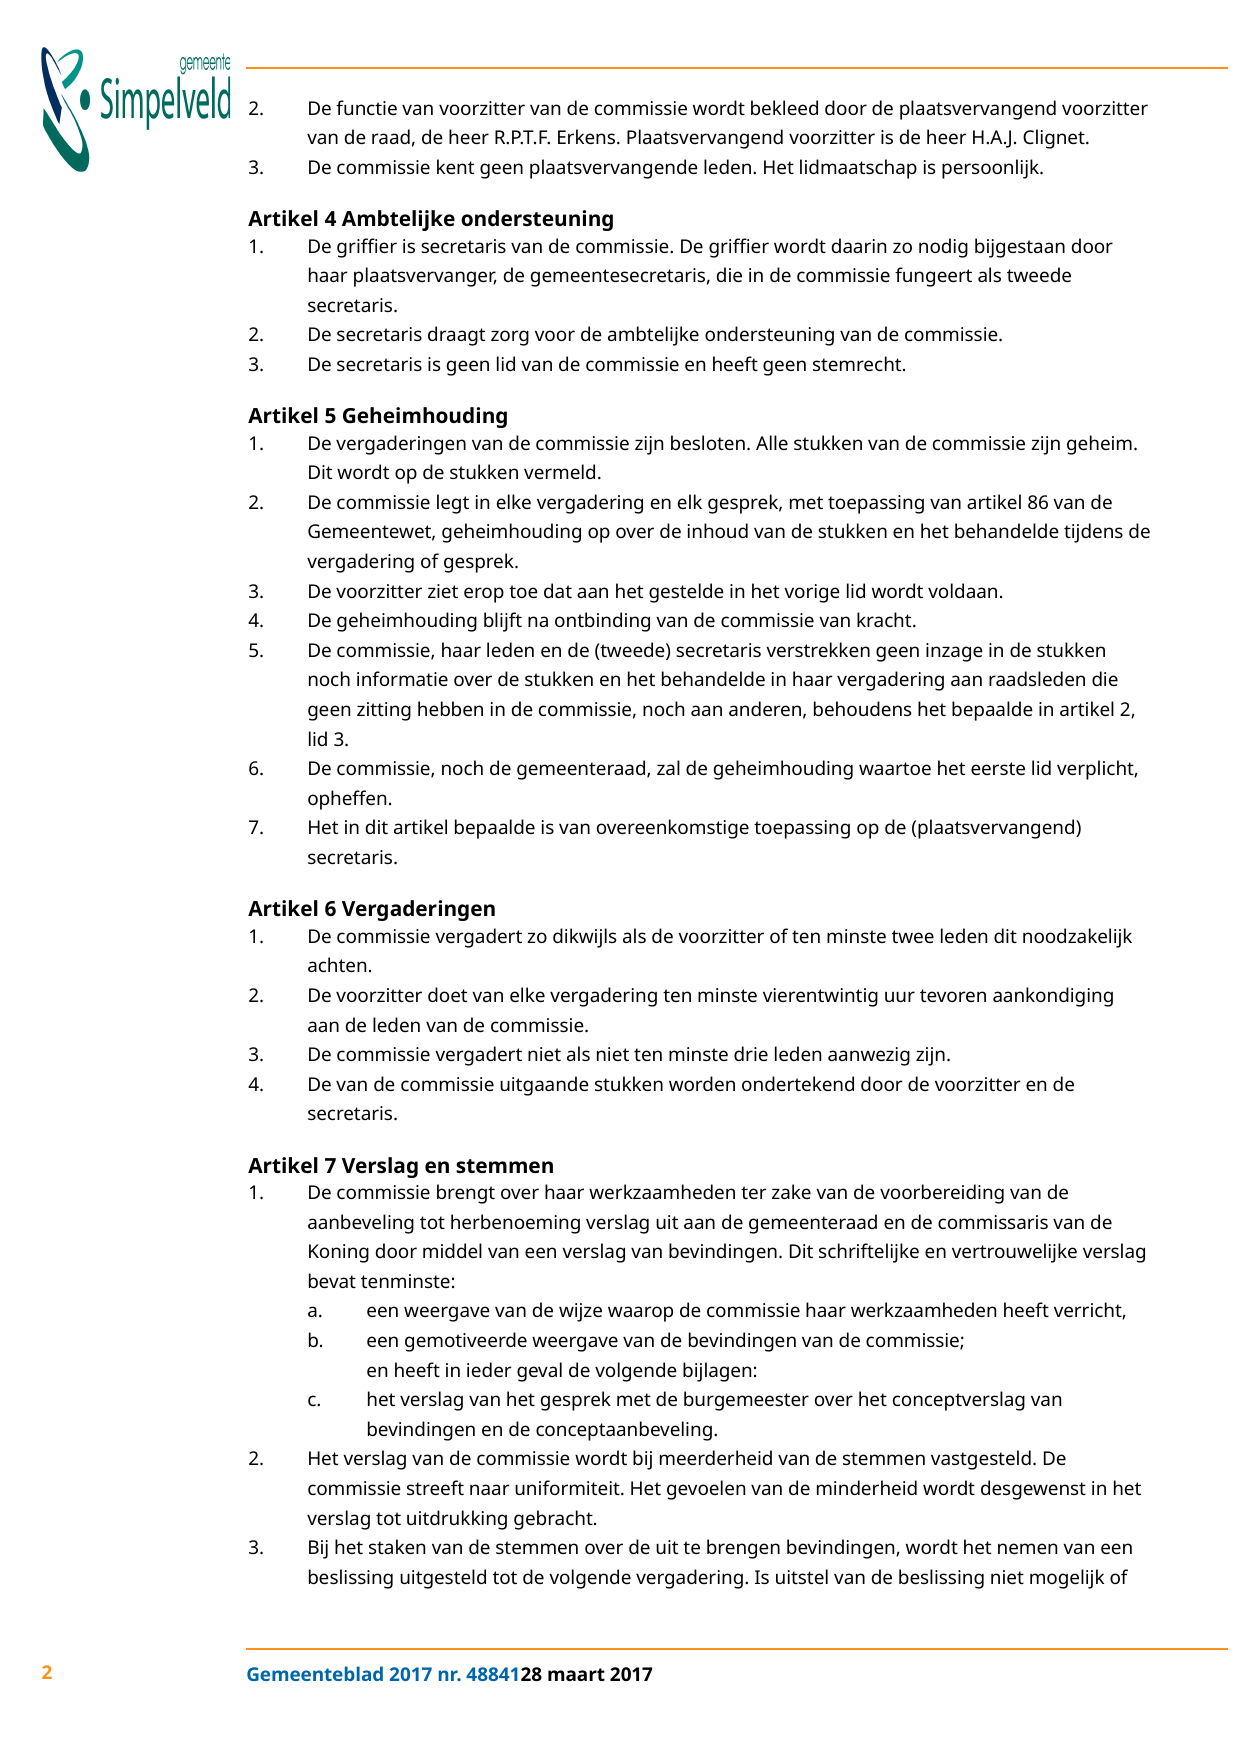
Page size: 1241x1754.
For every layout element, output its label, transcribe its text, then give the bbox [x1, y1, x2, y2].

list Het verslag van de commissie wordt bij meerderheid van de stemmen vastgesteld. De commissie streeft naar uniformiteit. Het gevoelen van de minderheid wordt desgewenst in het verslag tot uitdrukking gebracht. [248, 1446, 1152, 1531]
list en heeft in ieder geval de volgende bijlagen: [307, 1357, 1152, 1383]
list De commissie kent geen plaatsvervangende leden. Het lidmaatschap is persoonlijk. [248, 154, 1152, 180]
picture [41, 47, 231, 172]
list De commissie, noch de gemeenteraad, zal de geheimhouding waartoe het eerste lid verplicht, opheffen. [248, 755, 1152, 811]
list De commissie legt in elke vergadering en elk gesprek, met toepassing van artikel 86 van de Gemeentewet, geheimhouding op over de inhoud van de stukken en het behandelde tijdens de vergadering of gesprek. [248, 489, 1152, 574]
list De commissie, haar leden en de (tweede) secretaris verstrekken geen inzage in de stukken noch informatie over de stukken en het behandelde in haar vergadering aan raadsleden die geen zitting hebben in de commissie, noch aan anderen, behoudens het bepaalde in artikel 2, lid 3. [248, 637, 1152, 752]
list De commissie brengt over haar werkzaamheden ter zake van de voorbereiding van de aanbeveling tot herbenoeming verslag uit aan de gemeenteraad en de commissaris van de Koning door middel van een verslag van bevindingen. Dit schriftelijke en vertrouwelijke verslag bevat tenminste: [248, 1179, 1152, 1294]
list De griffier is secretaris van de commissie. De griffier wordt daarin zo nodig bijgestaan door haar plaatsvervanger, de gemeentesecretaris, die in de commissie fungeert als tweede secretaris. [248, 233, 1152, 318]
text Artikel 5 Geheimhouding [248, 402, 1152, 430]
list De commissie vergadert zo dikwijls als de voorzitter of ten minste twee leden dit noodzakelijk achten. [248, 923, 1152, 978]
list De van de commissie uitgaande stukken worden ondertekend door de voorzitter en de secretaris. [248, 1071, 1152, 1126]
list De functie van voorzitter van de commissie wordt bekleed door de plaatsvervangend voorzitter van de raad, de heer R.P.T.F. Erkens. Plaatsvervangend voorzitter is de heer H.A.J. Clignet. [248, 95, 1152, 150]
text Artikel 6 Vergaderingen [248, 894, 1152, 923]
text Artikel 4 Ambtelijke ondersteuning [248, 204, 1152, 233]
list De voorzitter doet van elke vergadering ten minste vierentwintig uur tevoren aankondiging aan de leden van de commissie. [248, 982, 1152, 1037]
list De voorzitter ziet erop toe dat aan het gestelde in het vorige lid wordt voldaan. [248, 578, 1152, 604]
list De commissie vergadert niet als niet ten minste drie leden aanwezig zijn. [248, 1041, 1152, 1067]
list Het in dit artikel bepaalde is van overeenkomstige toepassing op de (plaatsvervangend) secretaris. [248, 814, 1152, 870]
list De secretaris is geen lid van de commissie en heeft geen stemrecht. [248, 351, 1152, 377]
list een gemotiveerde weergave van de bevindingen van de commissie; [307, 1327, 1152, 1353]
list De geheimhouding blijft na ontbinding van de commissie van kracht. [248, 607, 1152, 633]
list het verslag van het gesprek met de burgemeester over het conceptverslag van bevindingen en de conceptaanbeveling. [307, 1386, 1152, 1442]
list De secretaris draagt zorg voor de ambtelijke ondersteuning van de commissie. [248, 322, 1152, 347]
list een weergave van de wijze waarop de commissie haar werkzaamheden heeft verricht, [307, 1298, 1152, 1323]
list Bij het staken van de stemmen over de uit te brengen bevindingen, wordt het nemen van een beslissing uitgesteld tot de volgende vergadering. Is uitstel van de beslissing niet mogelijk of [248, 1534, 1152, 1590]
list De vergaderingen van de commissie zijn besloten. Alle stukken van de commissie zijn geheim. Dit wordt op de stukken vermeld. [248, 430, 1152, 485]
text Artikel 7 Verslag en stemmen [248, 1151, 1152, 1179]
